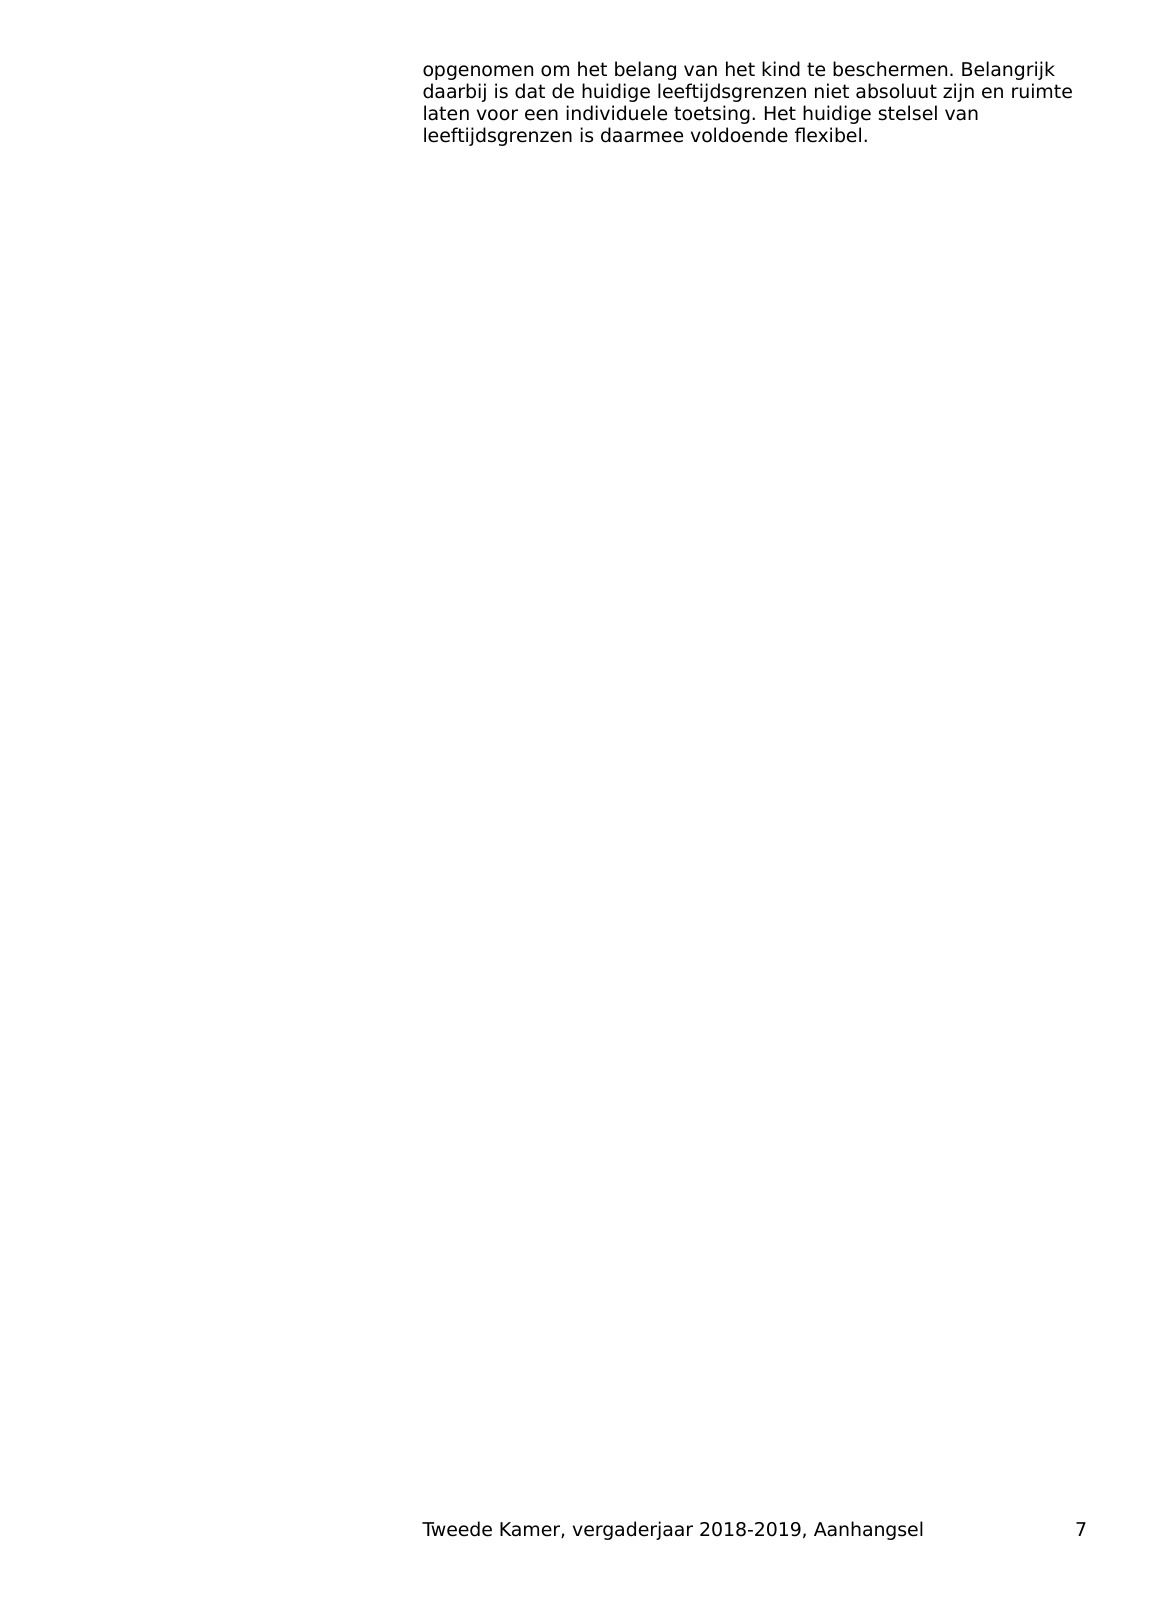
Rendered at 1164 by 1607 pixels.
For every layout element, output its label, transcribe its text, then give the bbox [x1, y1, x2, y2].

text opgenomen om het belang van het kind te beschermen. Belangrijk daarbij is dat de huidige leeftijdsgrenzen niet absoluut zijn en ruimte laten voor een individuele toetsing. Het huidige stelsel van leeftijdsgrenzen is daarmee voldoende flexibel. [422, 59, 1087, 147]
